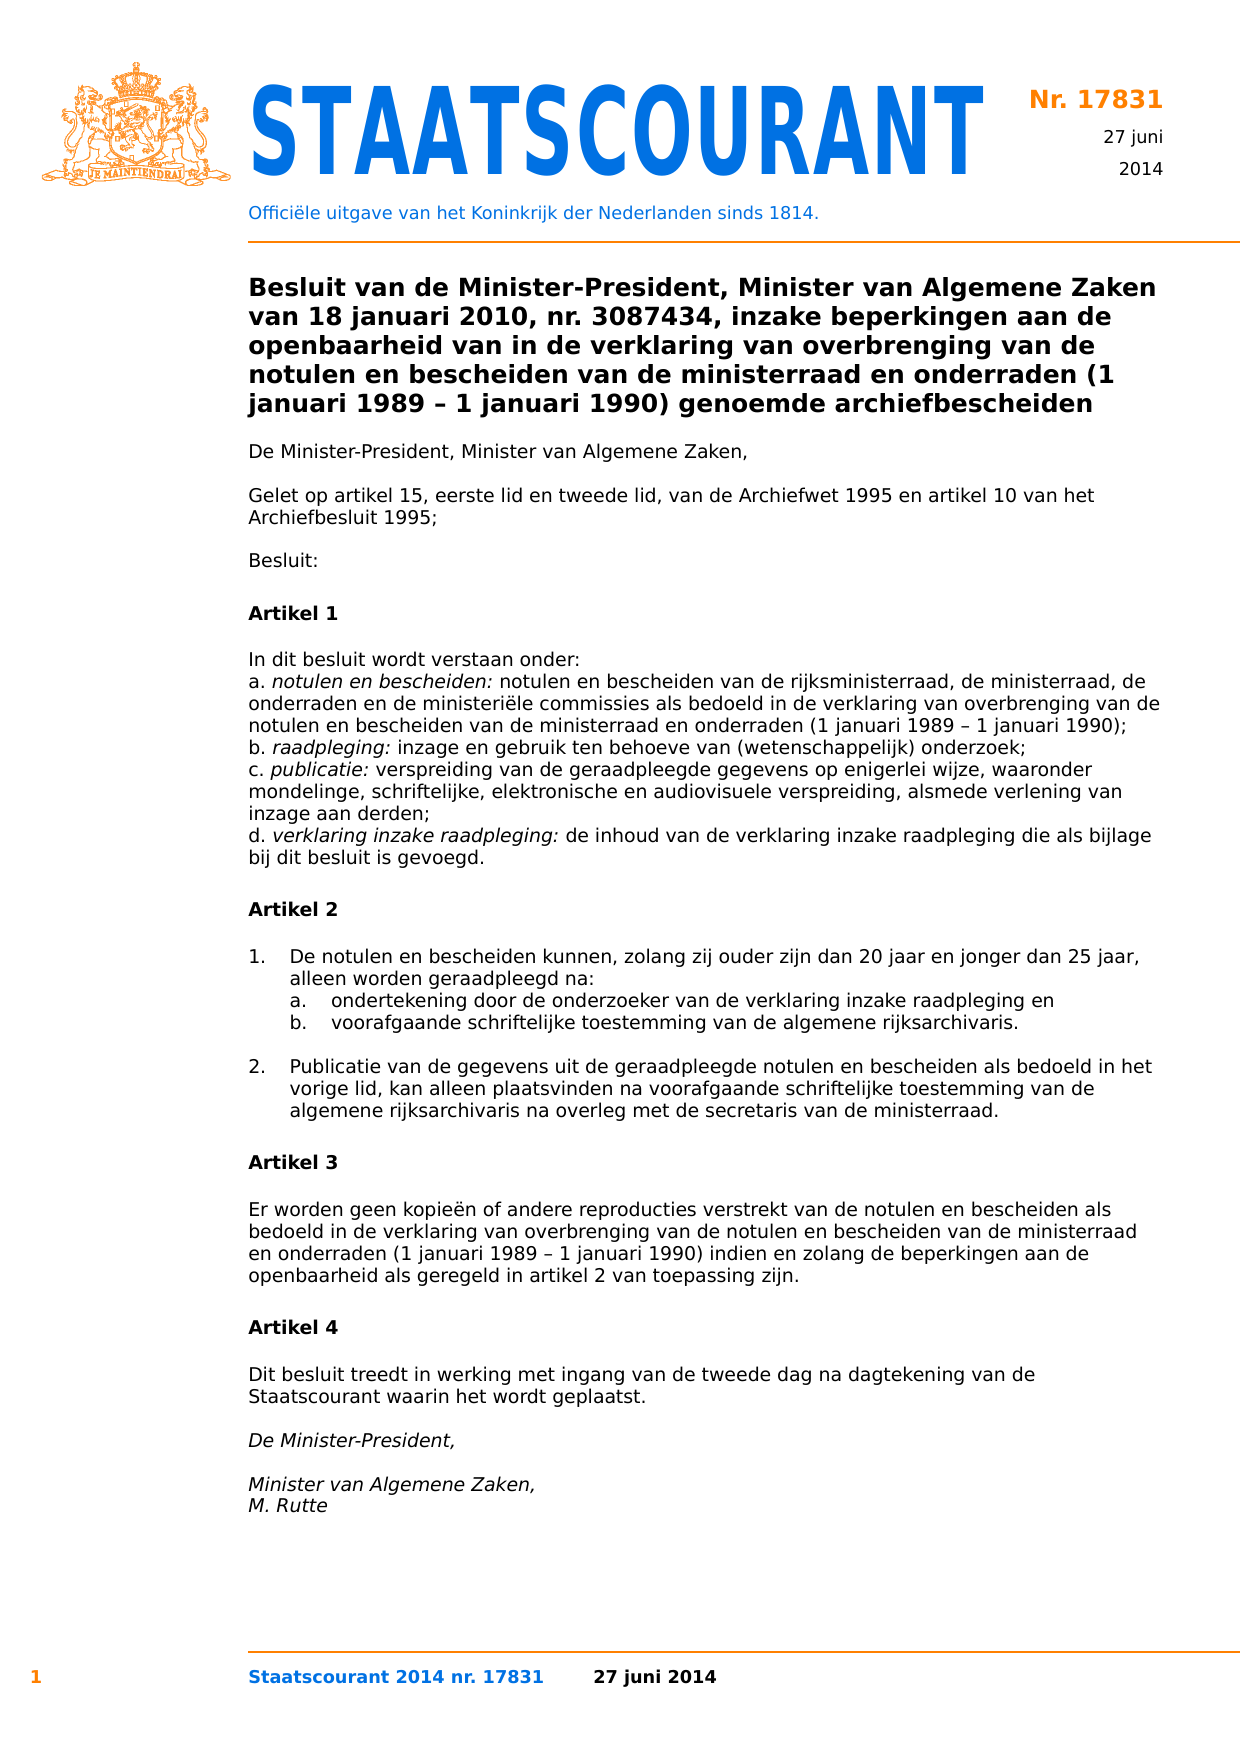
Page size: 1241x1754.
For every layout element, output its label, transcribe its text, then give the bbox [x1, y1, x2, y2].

text d. verklaring inzake raadpleging: de inhoud van de verklaring inzake raadpleging die als bijlage bij dit besluit is gevoegd. [248, 825, 1163, 869]
text Dit besluit treedt in werking met ingang van de tweede dag na dagtekening van de Staatscourant waarin het wordt geplaatst. [248, 1364, 1163, 1408]
text Minister van Algemene Zaken, M. Rutte [248, 1473, 1163, 1517]
subtitle Artikel 1 [248, 602, 1163, 624]
subtitle Artikel 4 [248, 1317, 1163, 1339]
table_header STAATSCOURANT [248, 62, 998, 203]
picture [41, 62, 231, 186]
subtitle Artikel 3 [248, 1152, 1163, 1174]
text De Minister-President, [248, 1429, 1163, 1452]
text De Minister-President, Minister van Algemene Zaken, [248, 441, 1163, 463]
text a. ondertekening door de onderzoeker van de verklaring inzake raadpleging en [289, 990, 1163, 1012]
text 2. Publicatie van de gegevens uit de geraadpleegde notulen en bescheiden als bedoeld in het vorige lid, kan alleen plaatsvinden na voorafgaande schriftelijke toestemming van de algemene rijksarchivaris na overleg met de secretaris van de ministerraad. [248, 1056, 1163, 1122]
table_cell Officiële uitgave van het Koninkrijk der Nederlanden sinds 1814. [248, 203, 1240, 241]
text b. raadpleging: inzage en gebruik ten behoeve van (wetenschappelijk) onderzoek; [248, 737, 1163, 759]
text 1. De notulen en bescheiden kunnen, zolang zij ouder zijn dan 20 jaar en jonger dan 25 jaar, alleen worden geraadpleegd na: [248, 946, 1163, 990]
text In dit besluit wordt verstaan onder: [248, 649, 1163, 671]
text Gelet op artikel 15, eerste lid en tweede lid, van de Archiefwet 1995 en artikel 10 van het Archiefbesluit 1995; [248, 484, 1163, 528]
text b. voorafgaande schriftelijke toestemming van de algemene rijksarchivaris. [289, 1012, 1163, 1034]
subtitle Besluit van de Minister-President, Minister van Algemene Zaken van 18 januari 2010, nr. 3087434, inzake beperkingen aan de openbaarheid van in de verklaring van overbrenging van de notulen en bescheiden van de ministerraad en onderraden (1 januari 1989 – 1 januari 1990) genoemde archiefbescheiden [248, 273, 1163, 419]
text a. notulen en bescheiden: notulen en bescheiden van de rijksministerraad, de ministerraad, de onderraden en de ministeriële commissies als bedoeld in de verklaring van overbrenging van de notulen en bescheiden van de ministerraad en onderraden (1 januari 1989 – 1 januari 1990); [248, 671, 1163, 737]
table_header Nr. 17831 [998, 62, 1240, 121]
text Besluit: [248, 550, 1163, 572]
subtitle Artikel 2 [248, 899, 1163, 921]
table_header [25, 62, 248, 241]
text c. publicatie: verspreiding van de geraadpleegde gegevens op enigerlei wijze, waaronder mondelinge, schriftelijke, elektronische en audiovisuele verspreiding, alsmede verlening van inzage aan derden; [248, 759, 1163, 825]
table_cell 27 juni [998, 121, 1240, 153]
text Er worden geen kopieën of andere reproducties verstrekt van de notulen en bescheiden als bedoeld in de verklaring van overbrenging van de notulen en bescheiden van de ministerraad en onderraden (1 januari 1989 – 1 januari 1990) indien en zolang de beperkingen aan de openbaarheid als geregeld in artikel 2 van toepassing zijn. [248, 1199, 1163, 1287]
table_cell 2014 [998, 153, 1240, 203]
